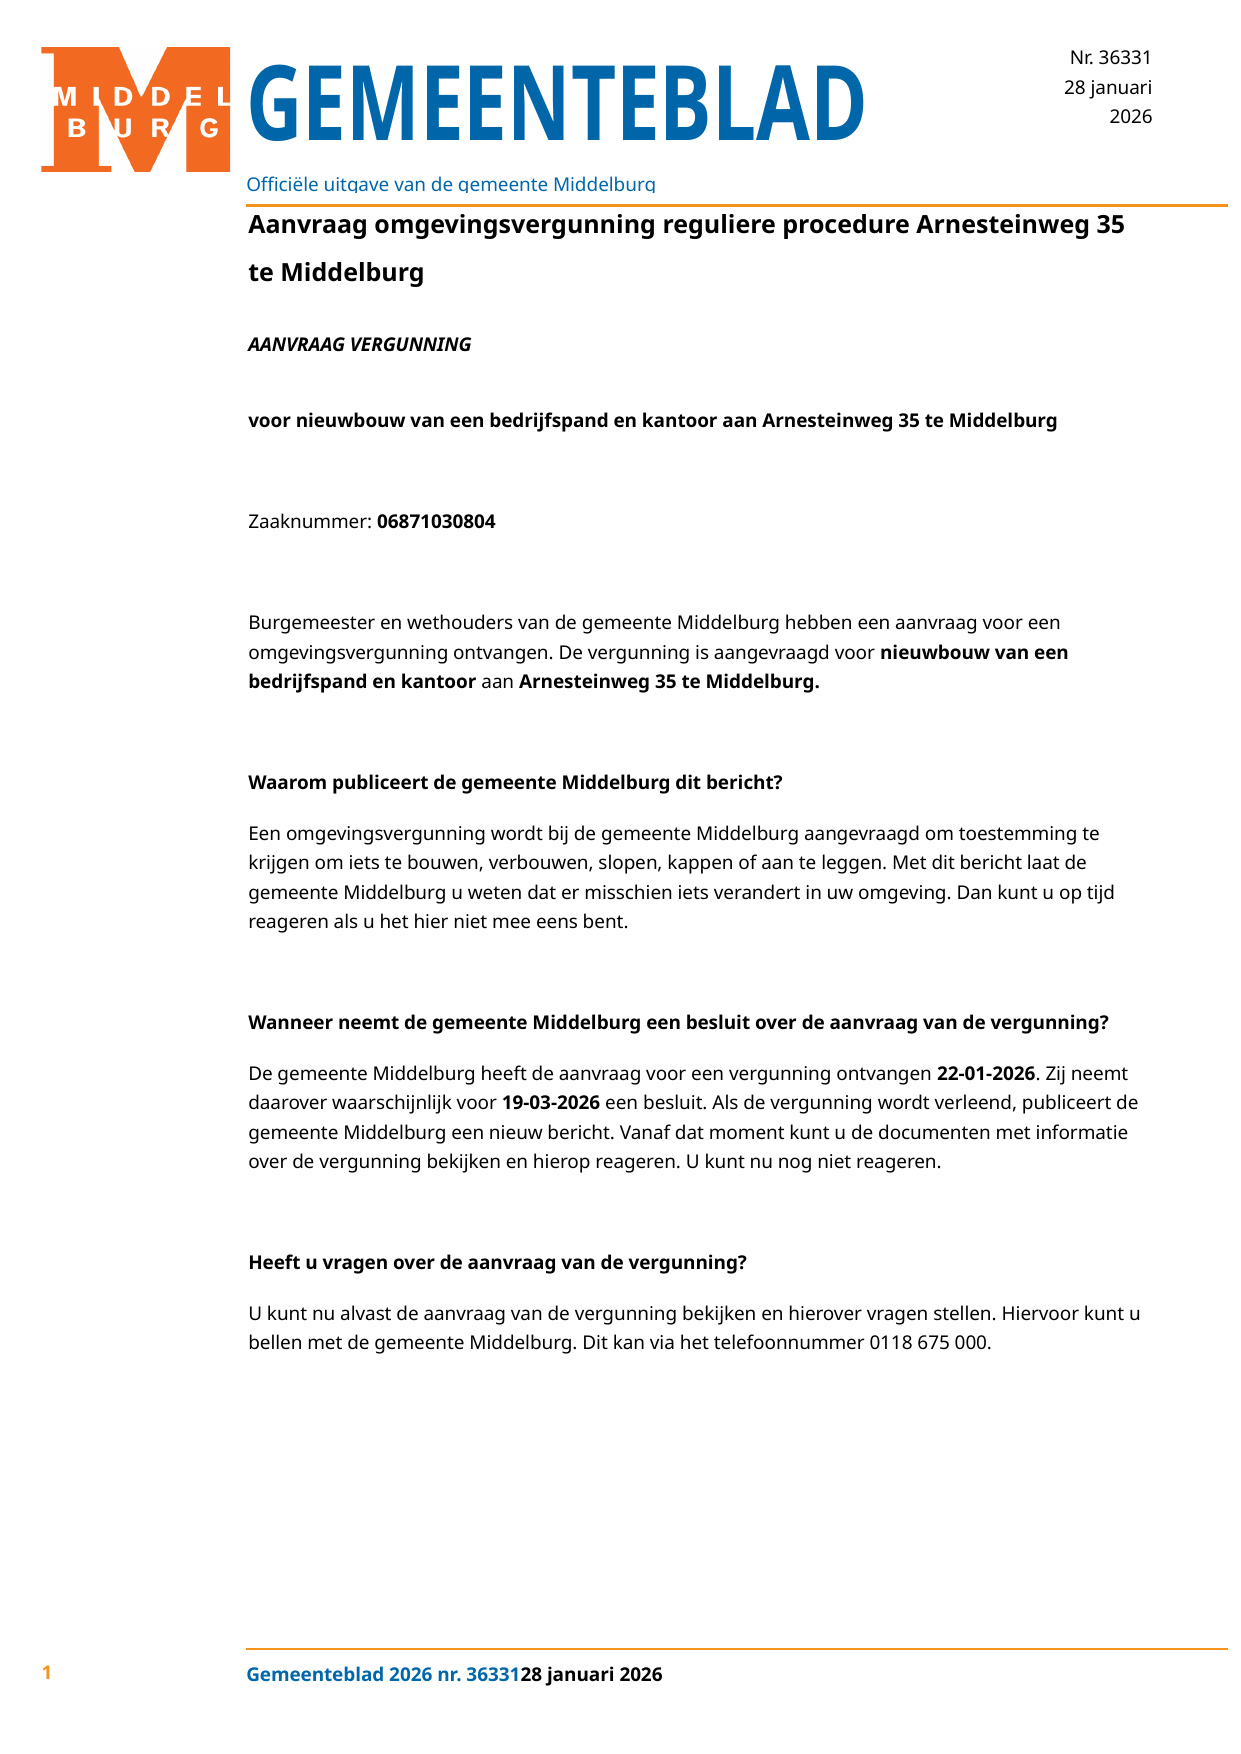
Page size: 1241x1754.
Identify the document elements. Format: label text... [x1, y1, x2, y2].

text Wanneer neemt de gemeente Middelburg een besluit over de aanvraag van de vergunning? [248, 1009, 1152, 1035]
picture [41, 47, 231, 172]
text AANVRAAG VERGUNNING [248, 331, 1152, 357]
text Aanvraag omgevingsvergunning reguliere procedure Arnesteinweg 35 te Middelburg [248, 207, 1152, 288]
text Zaaknummer: 06871030804 [248, 508, 1152, 534]
text Heeft u vragen over de aanvraag van de vergunning? [248, 1249, 1152, 1275]
text Burgemeester en wethouders van de gemeente Middelburg hebben een aanvraag voor een omgevingsvergunning ontvangen. De vergunning is aangevraagd voor nieuwbouw van een bedrijfspand en kantoor aan Arnesteinweg 35 te Middelburg. [248, 609, 1152, 694]
text voor nieuwbouw van een bedrijfspand en kantoor aan Arnesteinweg 35 te Middelburg [248, 408, 1152, 433]
text Een omgevingsvergunning wordt bij de gemeente Middelburg aangevraagd om toestemming te krijgen om iets te bouwen, verbouwen, slopen, kappen of aan te leggen. Met dit bericht laat de gemeente Middelburg u weten dat er misschien iets verandert in uw omgeving. Dan kunt u op tijd reageren als u het hier niet mee eens bent. [248, 820, 1152, 934]
text De gemeente Middelburg heeft de aanvraag voor een vergunning ontvangen 22-01-2026. Zij neemt daarover waarschijnlijk voor 19-03-2026 een besluit. Als de vergunning wordt verleend, publiceert de gemeente Middelburg een nieuw bericht. Vanaf dat moment kunt u de documenten met informatie over de vergunning bekijken en hierop reageren. U kunt nu nog niet reageren. [248, 1060, 1152, 1174]
text Waarom publiceert de gemeente Middelburg dit bericht? [248, 769, 1152, 795]
text U kunt nu alvast de aanvraag van de vergunning bekijken en hierover vragen stellen. Hiervoor kunt u bellen met de gemeente Middelburg. Dit kan via het telefoonnummer 0118 675 000. [248, 1300, 1152, 1355]
